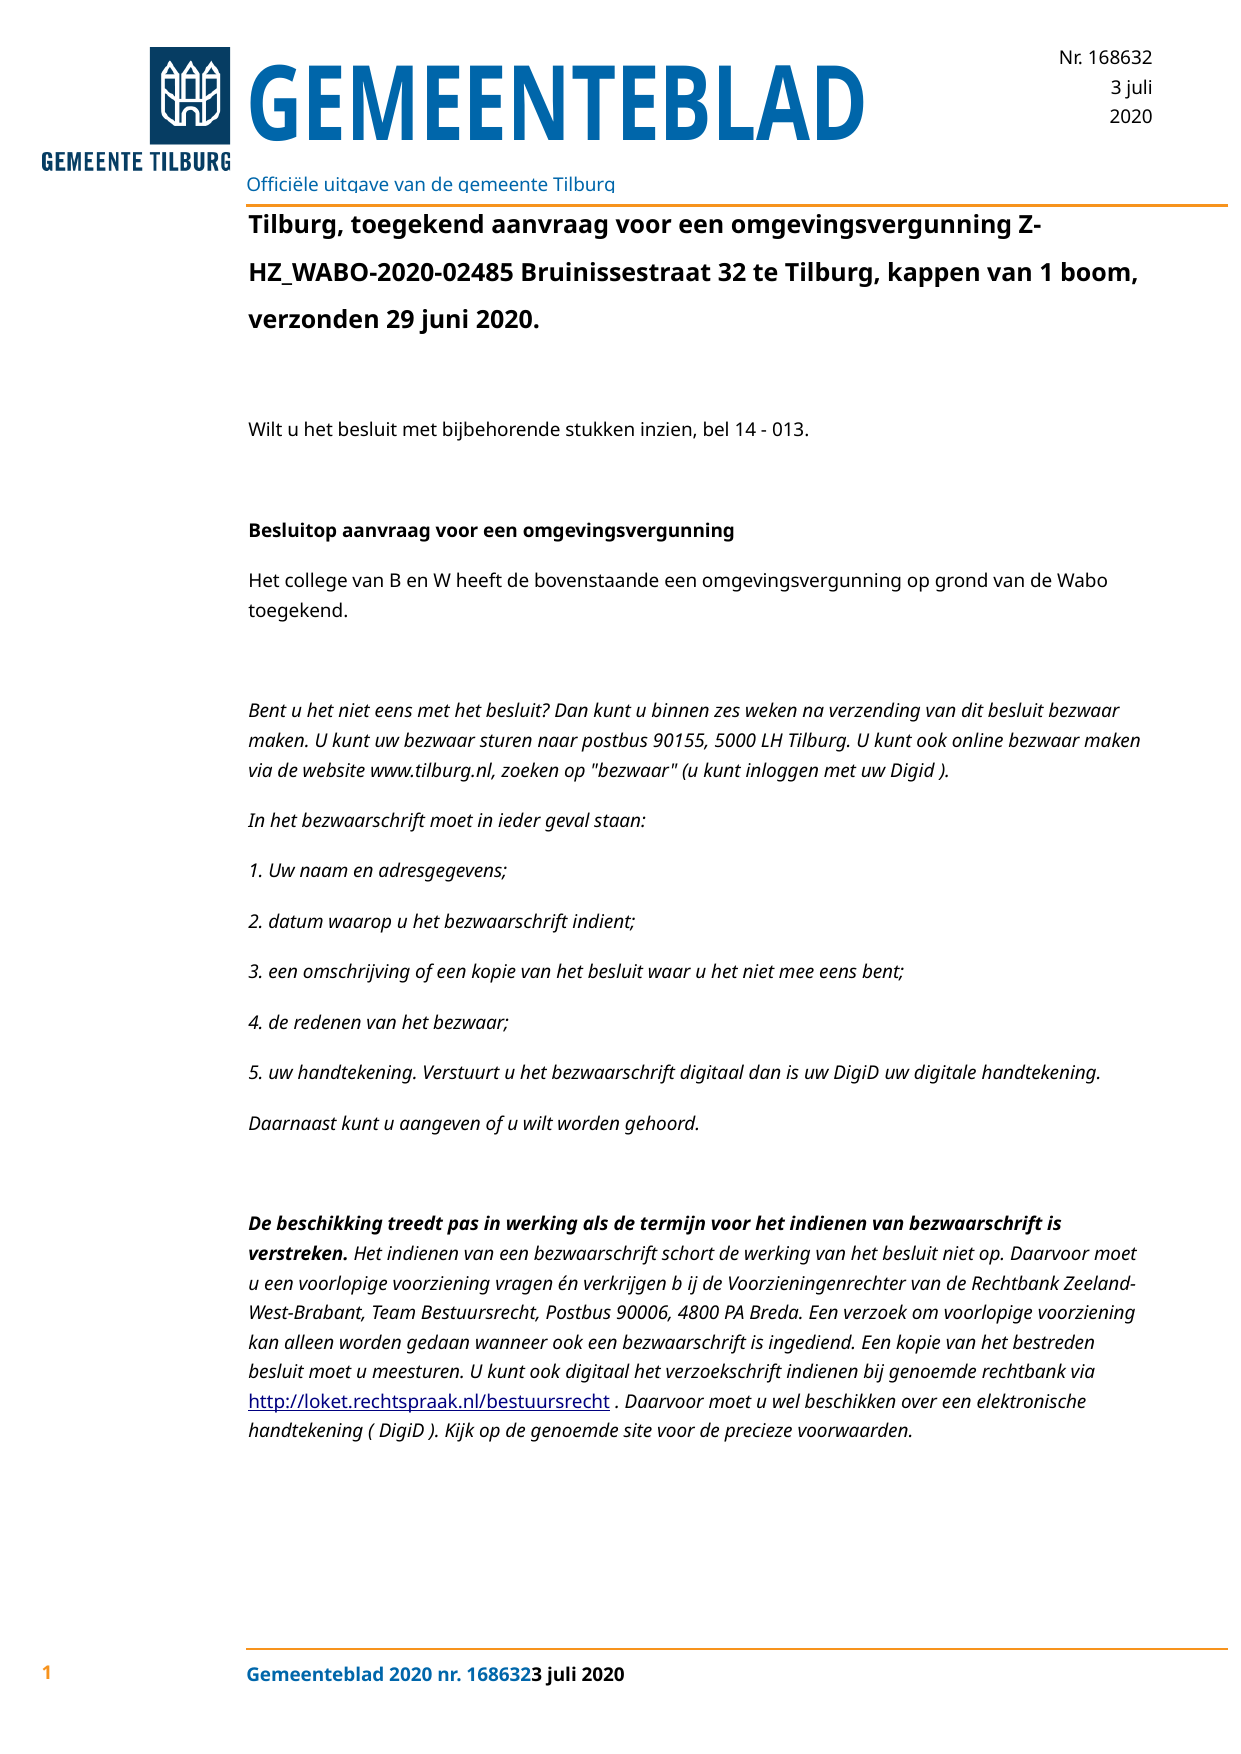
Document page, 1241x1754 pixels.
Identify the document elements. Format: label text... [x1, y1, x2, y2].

text Besluitop aanvraag voor een omgevingsvergunning [248, 517, 1152, 542]
text Bent u het niet eens met het besluit? Dan kunt u binnen zes weken na verzending van dit besluit bezwaar maken. U kunt uw bezwaar sturen naar postbus 90155, 5000 LH Tilburg. U kunt ook online bezwaar maken via de website www.tilburg.nl, zoeken op "bezwaar" (u kunt inloggen met uw Digid ). [248, 698, 1152, 782]
text Het college van B en W heeft de bovenstaande een omgevingsvergunning op grond van de Wabo toegekend. [248, 567, 1152, 622]
text 2. datum waarop u het bezwaarschrift indient; [248, 908, 1152, 934]
text 3. een omschrijving of een kopie van het besluit waar u het niet mee eens bent; [248, 958, 1152, 984]
text 1. Uw naam en adresgegevens; [248, 858, 1152, 883]
text Tilburg, toegekend aanvraag voor een omgevingsvergunning Z-HZ_WABO-2020-02485 Bruinissestraat 32 te Tilburg, kappen van 1 boom, verzonden 29 juni 2020. [248, 207, 1152, 336]
text 4. de redenen van het bezwaar; [248, 1009, 1152, 1034]
picture [41, 47, 231, 172]
text Wilt u het besluit met bijbehorende stukken inzien, bel 14 - 013. [248, 416, 1152, 442]
text 5. uw handtekening. Verstuurt u het bezwaarschrift digitaal dan is uw DigiD uw digitale handtekening. [248, 1059, 1152, 1085]
text Daarnaast kunt u aangeven of u wilt worden gehoord. [248, 1110, 1152, 1135]
text De beschikking treedt pas in werking als de termijn voor het indienen van bezwaarschrift is verstreken. Het indienen van een bezwaarschrift schort de werking van het besluit niet op. Daarvoor moet u een voorlopige voorziening vragen én verkrijgen b ij de Voorzieningenrechter van de Rechtbank Zeeland-West-Brabant, Team Bestuursrecht, Postbus 90006, 4800 PA Breda. Een verzoek om voorlopige voorziening kan alleen worden gedaan wanneer ook een bezwaarschrift is ingediend. Een kopie van het bestreden besluit moet u meesturen. U kunt ook digitaal het verzoekschrift indienen bij genoemde rechtbank via http://loket.rechtspraak.nl/bestuursrecht . Daarvoor moet u wel beschikken over een elektronische handtekening ( DigiD ). Kijk op de genoemde site voor de precieze voorwaarden. [248, 1211, 1152, 1443]
text In het bezwaarschrift moet in ieder geval staan: [248, 807, 1152, 833]
